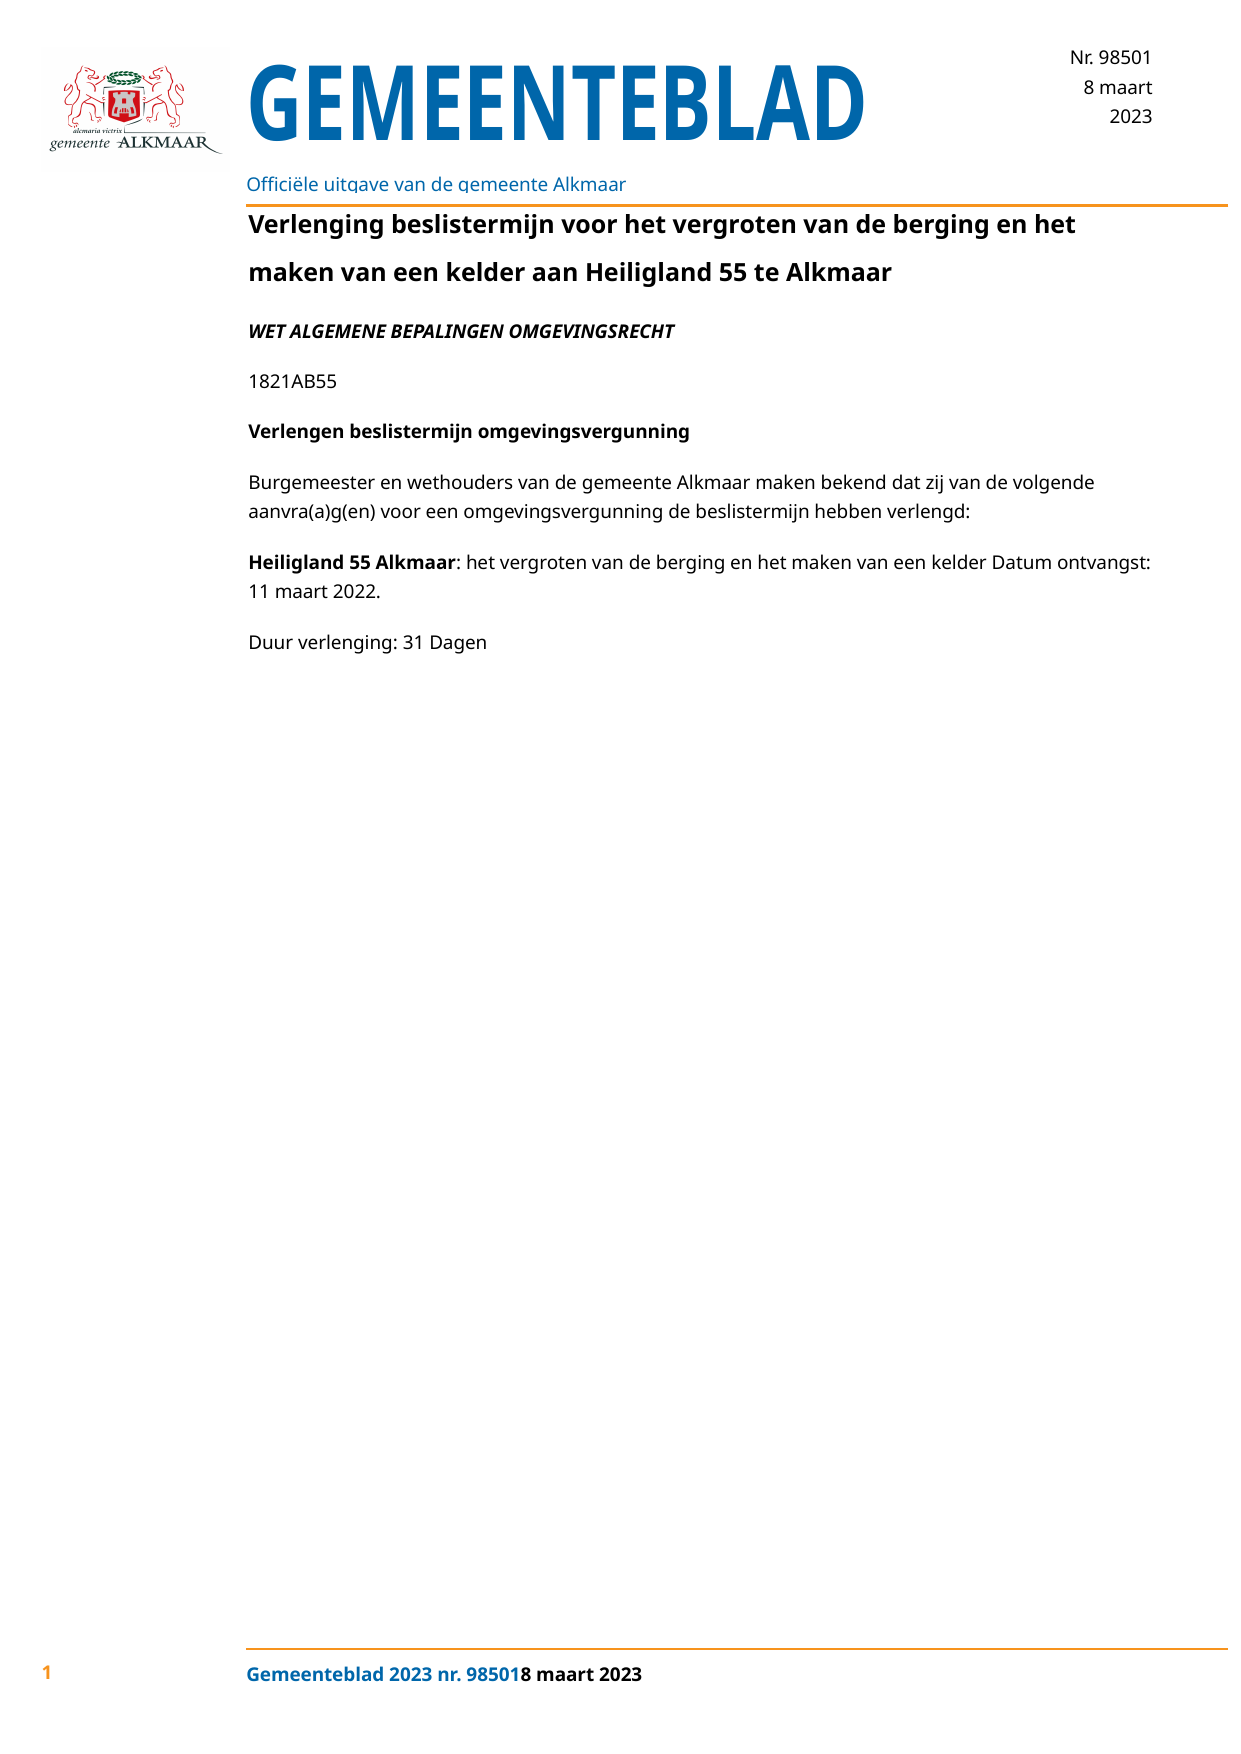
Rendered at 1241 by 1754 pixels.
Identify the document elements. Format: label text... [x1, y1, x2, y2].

text 1821AB55 [248, 368, 1152, 394]
text Burgemeester en wethouders van de gemeente Alkmaar maken bekend dat zij van de volgende aanvra(a)g(en) voor een omgevingsvergunning de beslistermijn hebben verlengd: [248, 469, 1152, 524]
picture [41, 47, 231, 172]
text Heiligland 55 Alkmaar: het vergroten van de berging en het maken van een kelder Datum ontvangst: 11 maart 2022. [248, 549, 1152, 604]
text WET ALGEMENE BEPALINGEN OMGEVINGSRECHT [248, 318, 1152, 344]
text Duur verlenging: 31 Dagen [248, 629, 1152, 655]
text Verlenging beslistermijn voor het vergroten van de berging en het maken van een kelder aan Heiligland 55 te Alkmaar [248, 207, 1152, 288]
text Verlengen beslistermijn omgevingsvergunning [248, 419, 1152, 444]
